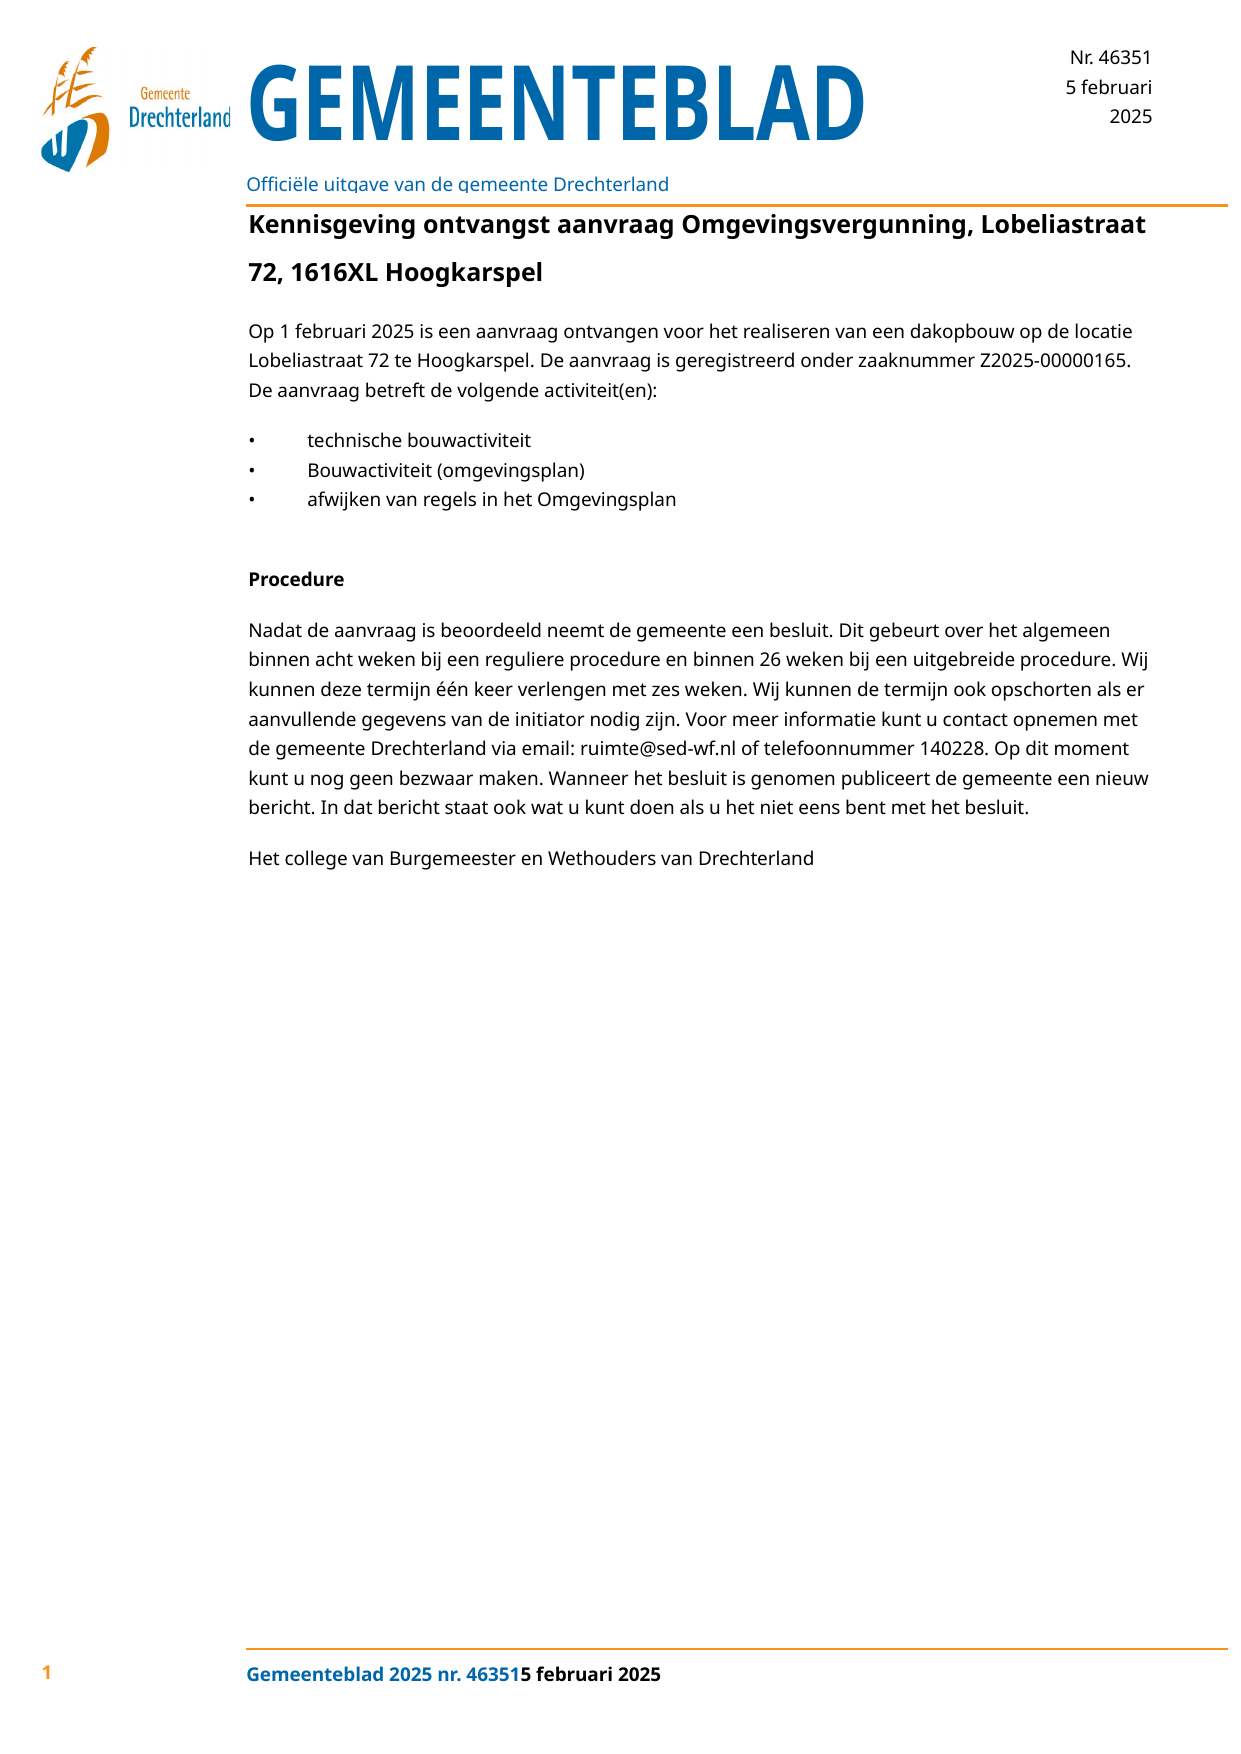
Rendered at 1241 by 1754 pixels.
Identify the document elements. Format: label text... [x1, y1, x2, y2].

picture [226, 115, 231, 124]
text Het college van Burgemeester en Wethouders van Drechterland [248, 845, 1152, 871]
text Kennisgeving ontvangst aanvraag Omgevingsvergunning, Lobeliastraat 72, 1616XL Hoogkarspel [248, 207, 1152, 288]
list technische bouwactiviteit [248, 427, 1152, 453]
text Nadat de aanvraag is beoordeeld neemt de gemeente een besluit. Dit gebeurt over het algemeen binnen acht weken bij een reguliere procedure en binnen 26 weken bij een uitgebreide procedure. Wij kunnen deze termijn één keer verlengen met zes weken. Wij kunnen de termijn ook opschorten als er aanvullende gegevens van de initiator nodig zijn. Voor meer informatie kunt u contact opnemen met de gemeente Drechterland via email: ruimte@sed-wf.nl of telefoonnummer 140228. Op dit moment kunt u nog geen bezwaar maken. Wanneer het besluit is genomen publiceert de gemeente een nieuw bericht. In dat bericht staat ook wat u kunt doen als u het niet eens bent met het besluit. [248, 617, 1152, 820]
picture [41, 47, 231, 172]
list afwijken van regels in het Omgevingsplan [248, 487, 1152, 512]
picture [41, 158, 64, 172]
text Op 1 februari 2025 is een aanvraag ontvangen voor het realiseren van een dakopbouw op de locatie Lobeliastraat 72 te Hoogkarspel. De aanvraag is geregistreerd onder zaaknummer Z2025-00000165. De aanvraag betreft de volgende activiteit(en): [248, 318, 1152, 403]
text Procedure [248, 567, 1152, 592]
list Bouwactiviteit (omgevingsplan) [248, 457, 1152, 483]
